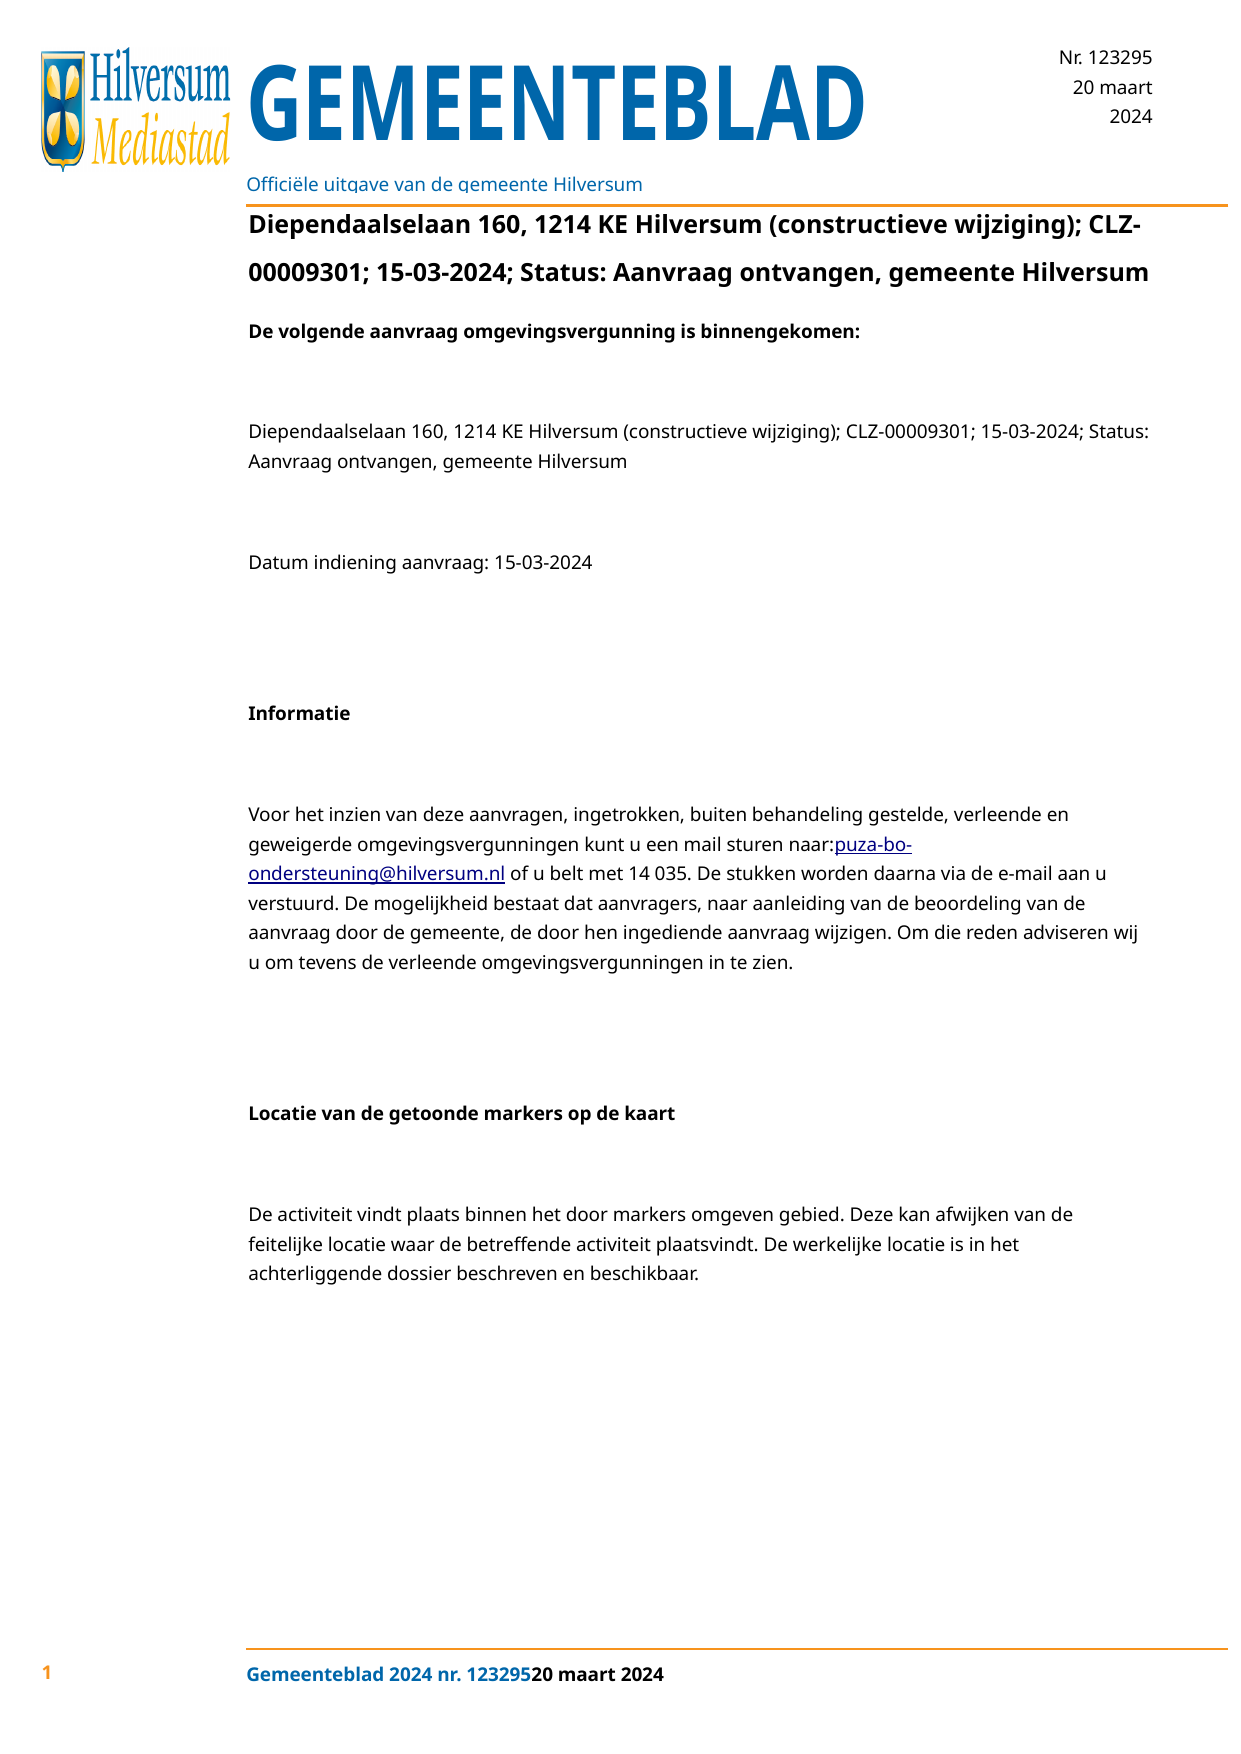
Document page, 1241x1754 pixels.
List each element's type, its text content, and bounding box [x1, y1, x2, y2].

text Locatie van de getoonde markers op de kaart [248, 1100, 1152, 1126]
text Informatie [248, 700, 1152, 726]
text De activiteit vindt plaats binnen het door markers omgeven gebied. Deze kan afwijken van de feitelijke locatie waar de betreffende activiteit plaatsvindt. De werkelijke locatie is in het achterliggende dossier beschreven en beschikbaar. [248, 1201, 1152, 1286]
text De volgende aanvraag omgevingsvergunning is binnengekomen: [248, 318, 1152, 344]
text Datum indiening aanvraag: 15-03-2024 [248, 549, 1152, 575]
text Diependaalselaan 160, 1214 KE Hilversum (constructieve wijziging); CLZ-00009301; 15-03-2024; Status: Aanvraag ontvangen, gemeente Hilversum [248, 207, 1152, 288]
text Voor het inzien van deze aanvragen, ingetrokken, buiten behandeling gestelde, verleende en geweigerde omgevingsvergunningen kunt u een mail sturen naar:puza-bo-ondersteuning@hilversum.nl of u belt met 14 035. De stukken worden daarna via de e-mail aan u verstuurd. De mogelijkheid bestaat dat aanvragers, naar aanleiding van de beoordeling van de aanvraag door de gemeente, de door hen ingediende aanvraag wijzigen. Om die reden adviseren wij u om tevens de verleende omgevingsvergunningen in te zien. [248, 801, 1152, 975]
text Diependaalselaan 160, 1214 KE Hilversum (constructieve wijziging); CLZ-00009301; 15-03-2024; Status: Aanvraag ontvangen, gemeente Hilversum [248, 419, 1152, 474]
picture [41, 47, 231, 172]
